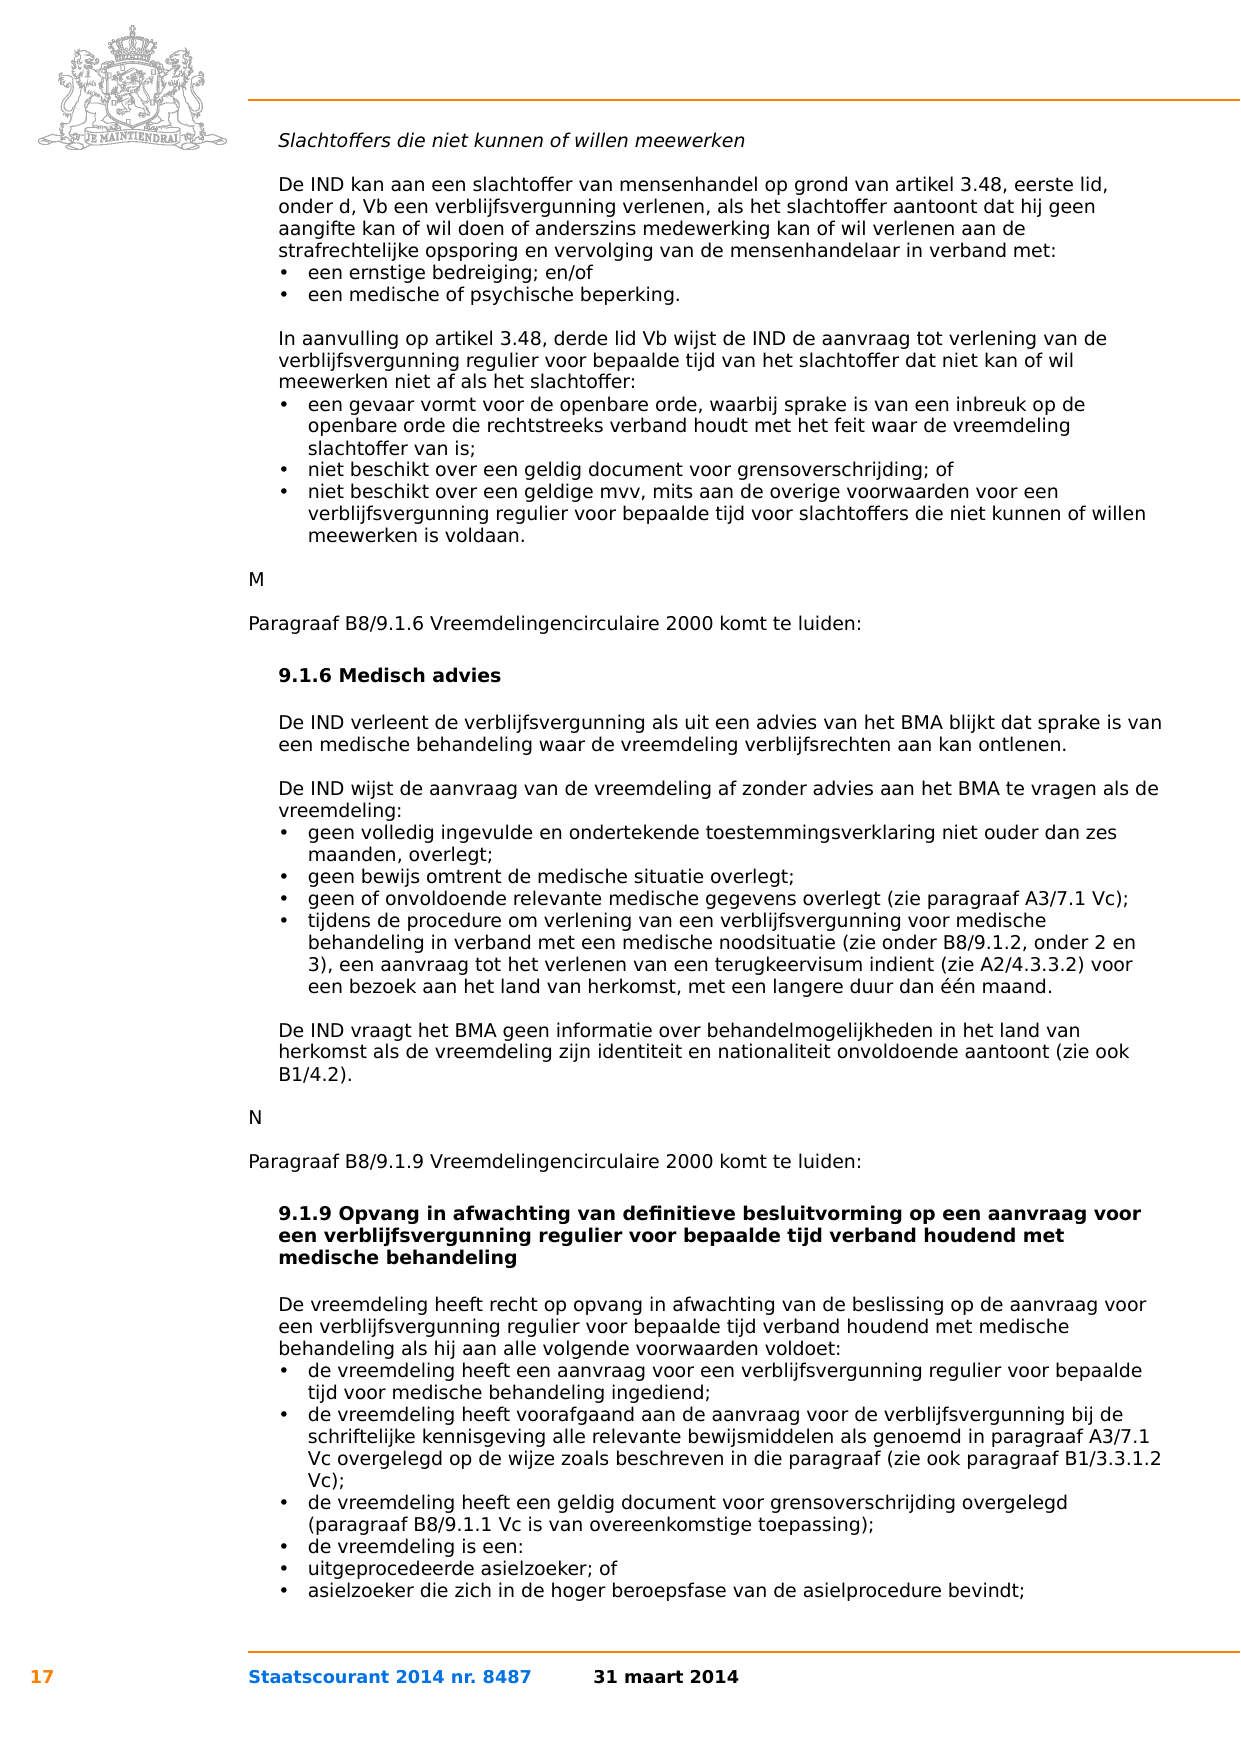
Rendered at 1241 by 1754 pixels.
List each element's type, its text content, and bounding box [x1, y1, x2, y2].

text • niet beschikt over een geldige mvv, mits aan de overige voorwaarden voor een verblijfsvergunning regulier voor bepaalde tijd voor slachtoffers die niet kunnen of willen meewerken is voldaan. [278, 481, 1163, 547]
text De IND kan aan een slachtoffer van mensenhandel op grond van artikel 3.48, eerste lid, onder d, Vb een verblijfsvergunning verlenen, als het slachtoffer aantoont dat hij geen aangifte kan of wil doen of anderszins medewerking kan of wil verlenen aan de strafrechtelijke opsporing en vervolging van de mensenhandelaar in verband met: [278, 174, 1163, 262]
text • uitgeprocedeerde asielzoeker; of [278, 1558, 1163, 1580]
text • de vreemdeling heeft voorafgaand aan de aanvraag voor de verblijfsvergunning bij de schriftelijke kennisgeving alle relevante bewijsmiddelen als genoemd in paragraaf A3/7.1 Vc overgelegd op de wijze zoals beschreven in die paragraaf (zie ook paragraaf B1/3.3.1.2 Vc); [278, 1404, 1163, 1492]
text M [248, 569, 1163, 591]
text • tijdens de procedure om verlening van een verblijfsvergunning voor medische behandeling in verband met een medische noodsituatie (zie onder B8/9.1.2, onder 2 en 3), een aanvraag tot het verlenen van een terugkeervisum indient (zie A2/4.3.3.2) voor een bezoek aan het land van herkomst, met een langere duur dan één maand. [278, 910, 1163, 998]
text Paragraaf B8/9.1.6 Vreemdelingencirculaire 2000 komt te luiden: [248, 613, 1163, 635]
text In aanvulling op artikel 3.48, derde lid Vb wijst de IND de aanvraag tot verlening van de verblijfsvergunning regulier voor bepaalde tijd van het slachtoffer dat niet kan of wil meewerken niet af als het slachtoffer: [278, 327, 1163, 393]
subtitle 9.1.6 Medisch advies [278, 665, 1163, 687]
text De vreemdeling heeft recht op opvang in afwachting van de beslissing op de aanvraag voor een verblijfsvergunning regulier voor bepaalde tijd verband houdend met medische behandeling als hij aan alle volgende voorwaarden voldoet: [278, 1294, 1163, 1360]
picture [38, 25, 227, 150]
text • niet beschikt over een geldig document voor grensoverschrijding; of [278, 459, 1163, 481]
text • de vreemdeling is een: [278, 1536, 1163, 1558]
text • geen of onvoldoende relevante medische gegevens overlegt (zie paragraaf A3/7.1 Vc); [278, 888, 1163, 910]
text Paragraaf B8/9.1.9 Vreemdelingencirculaire 2000 komt te luiden: [248, 1151, 1163, 1173]
subtitle 9.1.9 Opvang in afwachting van definitieve besluitvorming op een aanvraag voor een verblijfsvergunning regulier voor bepaalde tijd verband houdend met medische behandeling [278, 1203, 1163, 1269]
text • geen volledig ingevulde en ondertekende toestemmingsverklaring niet ouder dan zes maanden, overlegt; [278, 822, 1163, 866]
text • een medische of psychische beperking. [278, 284, 1163, 306]
text • een ernstige bedreiging; en/of [278, 262, 1163, 284]
text • de vreemdeling heeft een geldig document voor grensoverschrijding overgelegd (paragraaf B8/9.1.1 Vc is van overeenkomstige toepassing); [278, 1492, 1163, 1536]
text De IND vraagt het BMA geen informatie over behandelmogelijkheden in het land van herkomst als de vreemdeling zijn identiteit en nationaliteit onvoldoende aantoont (zie ook B1/4.2). [278, 1019, 1163, 1085]
text De IND wijst de aanvraag van de vreemdeling af zonder advies aan het BMA te vragen als de vreemdeling: [278, 778, 1163, 822]
text • de vreemdeling heeft een aanvraag voor een verblijfsvergunning regulier voor bepaalde tijd voor medische behandeling ingediend; [278, 1360, 1163, 1404]
text • geen bewijs omtrent de medische situatie overlegt; [278, 866, 1163, 888]
subtitle Slachtoffers die niet kunnen of willen meewerken [278, 130, 1163, 152]
text De IND verleent de verblijfsvergunning als uit een advies van het BMA blijkt dat sprake is van een medische behandeling waar de vreemdeling verblijfsrechten aan kan ontlenen. [278, 712, 1163, 756]
text N [248, 1107, 1163, 1129]
text • een gevaar vormt voor de openbare orde, waarbij sprake is van een inbreuk op de openbare orde die rechtstreeks verband houdt met het feit waar de vreemdeling slachtoffer van is; [278, 393, 1163, 459]
text • asielzoeker die zich in de hoger beroepsfase van de asielprocedure bevindt; [278, 1580, 1163, 1602]
